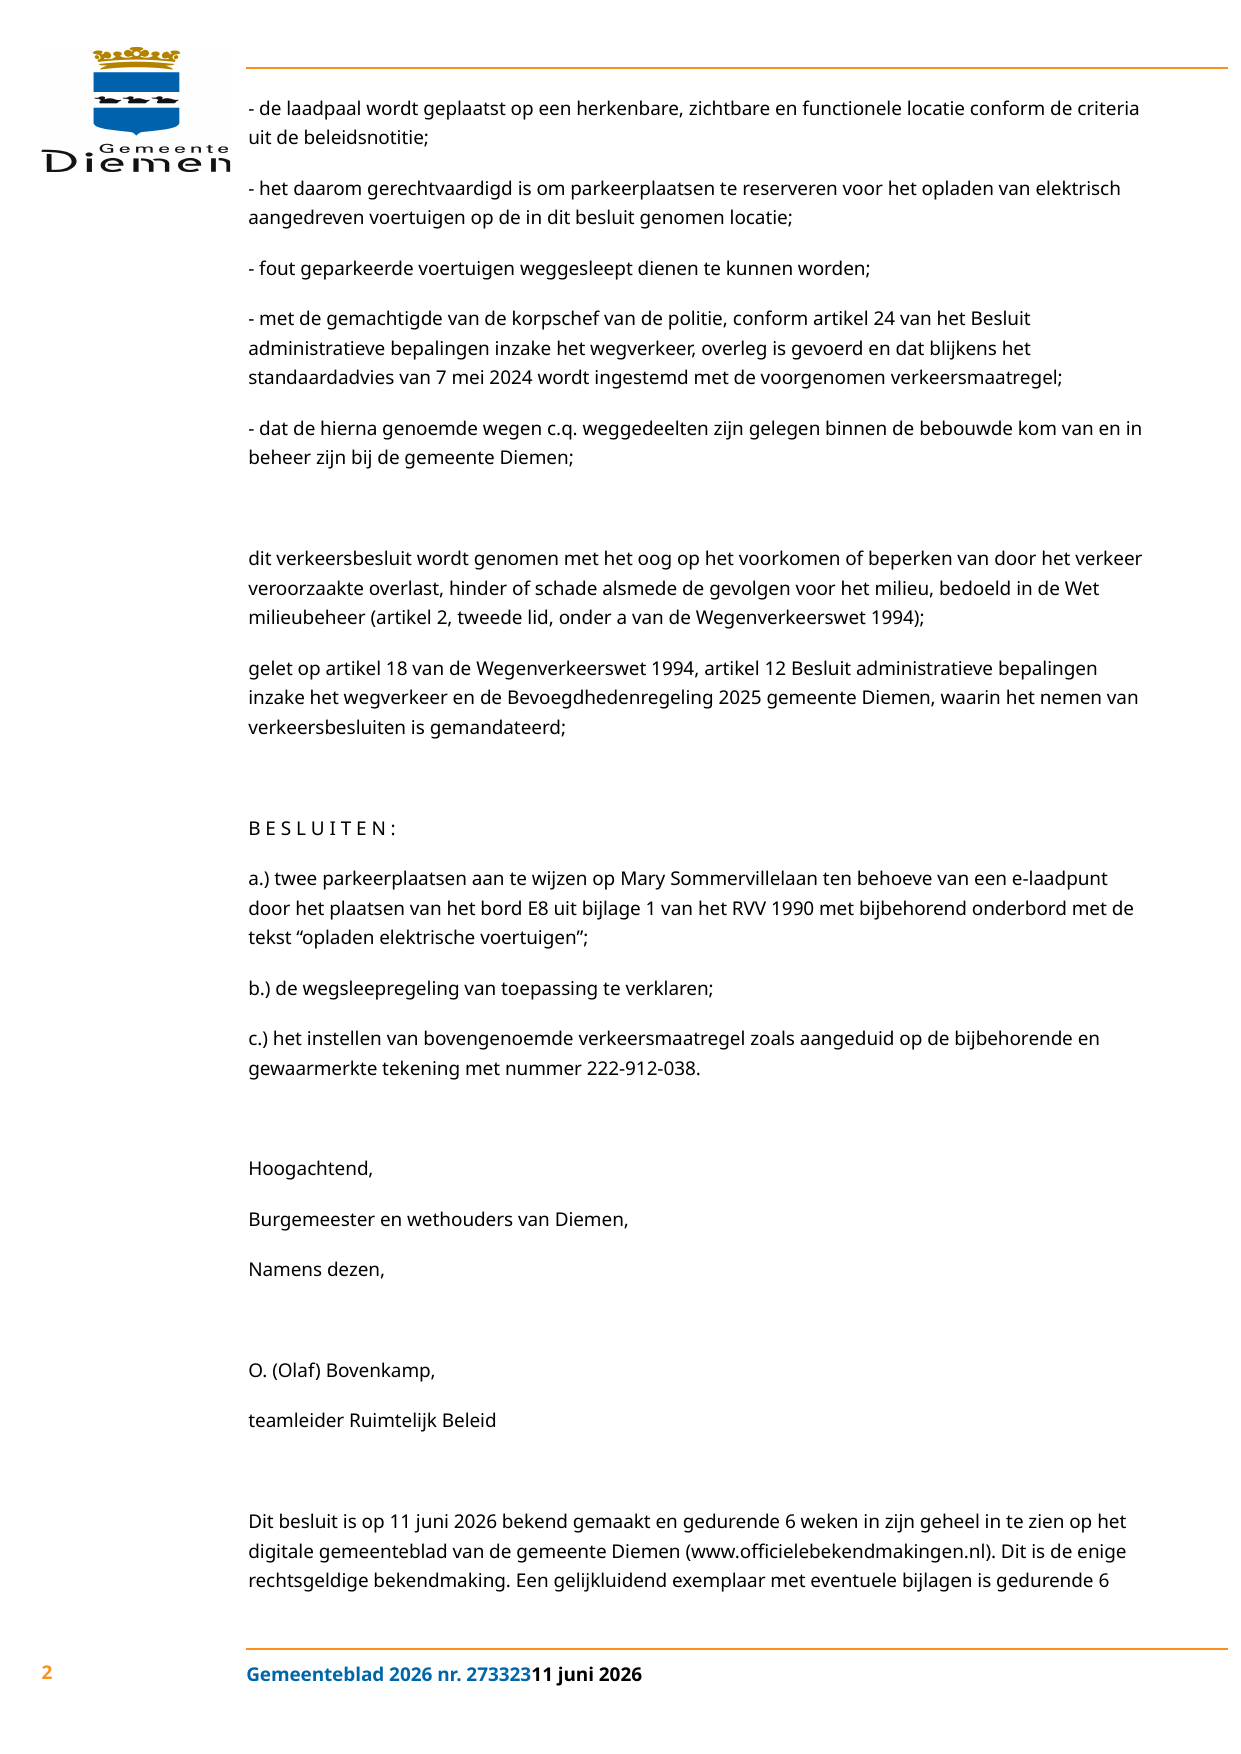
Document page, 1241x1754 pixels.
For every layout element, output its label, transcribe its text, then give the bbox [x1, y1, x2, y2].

text - fout geparkeerde voertuigen weggesleept dienen te kunnen worden; [248, 255, 1152, 281]
text b.) de wegsleepregeling van toepassing te verklaren; [248, 975, 1152, 1001]
text - met de gemachtigde van de korpschef van de politie, conform artikel 24 van het Besluit administratieve bepalingen inzake het wegverkeer, overleg is gevoerd en dat blijkens het standaardadvies van 7 mei 2024 wordt ingestemd met de voorgenomen verkeersmaatregel; [248, 305, 1152, 390]
picture [41, 47, 231, 172]
text B E S L U I T E N : [248, 815, 1152, 841]
text - dat de hierna genoemde wegen c.q. weggedeelten zijn gelegen binnen de bebouwde kom van en in beheer zijn bij de gemeente Diemen; [248, 415, 1152, 470]
text c.) het instellen van bovengenoemde verkeersmaatregel zoals aangeduid op de bijbehorende en gewaarmerkte tekening met nummer 222-912-038. [248, 1025, 1152, 1081]
text teamleider Ruimtelijk Beleid [248, 1408, 1152, 1433]
text O. (Olaf) Bovenkamp, [248, 1357, 1152, 1383]
text a.) twee parkeerplaatsen aan te wijzen op Mary Sommervillelaan ten behoeve van een e-laadpunt door het plaatsen van het bord E8 uit bijlage 1 van het RVV 1990 met bijbehorend onderbord met de tekst “opladen elektrische voertuigen”; [248, 865, 1152, 950]
text - de laadpaal wordt geplaatst op een herkenbare, zichtbare en functionele locatie conform de criteria uit de beleidsnotitie; [248, 95, 1152, 150]
text Namens dezen, [248, 1256, 1152, 1282]
text gelet op artikel 18 van de Wegenverkeerswet 1994, artikel 12 Besluit administratieve bepalingen inzake het wegverkeer en de Bevoegdhedenregeling 2025 gemeente Diemen, waarin het nemen van verkeersbesluiten is gemandateerd; [248, 655, 1152, 740]
text Hoogachtend, [248, 1156, 1152, 1181]
text Dit besluit is op 11 juni 2026 bekend gemaakt en gedurende 6 weken in zijn geheel in te zien op het digitale gemeenteblad van de gemeente Diemen (www.officielebekendmakingen.nl). Dit is de enige rechtsgeldige bekendmaking. Een gelijkluidend exemplaar met eventuele bijlagen is gedurende 6 [248, 1508, 1152, 1593]
text Burgemeester en wethouders van Diemen, [248, 1206, 1152, 1232]
text dit verkeersbesluit wordt genomen met het oog op het voorkomen of beperken van door het verkeer veroorzaakte overlast, hinder of schade alsmede de gevolgen voor het milieu, bedoeld in de Wet milieubeheer (artikel 2, tweede lid, onder a van de Wegenverkeerswet 1994); [248, 545, 1152, 630]
text - het daarom gerechtvaardigd is om parkeerplaatsen te reserveren voor het opladen van elektrisch aangedreven voertuigen op de in dit besluit genomen locatie; [248, 175, 1152, 230]
